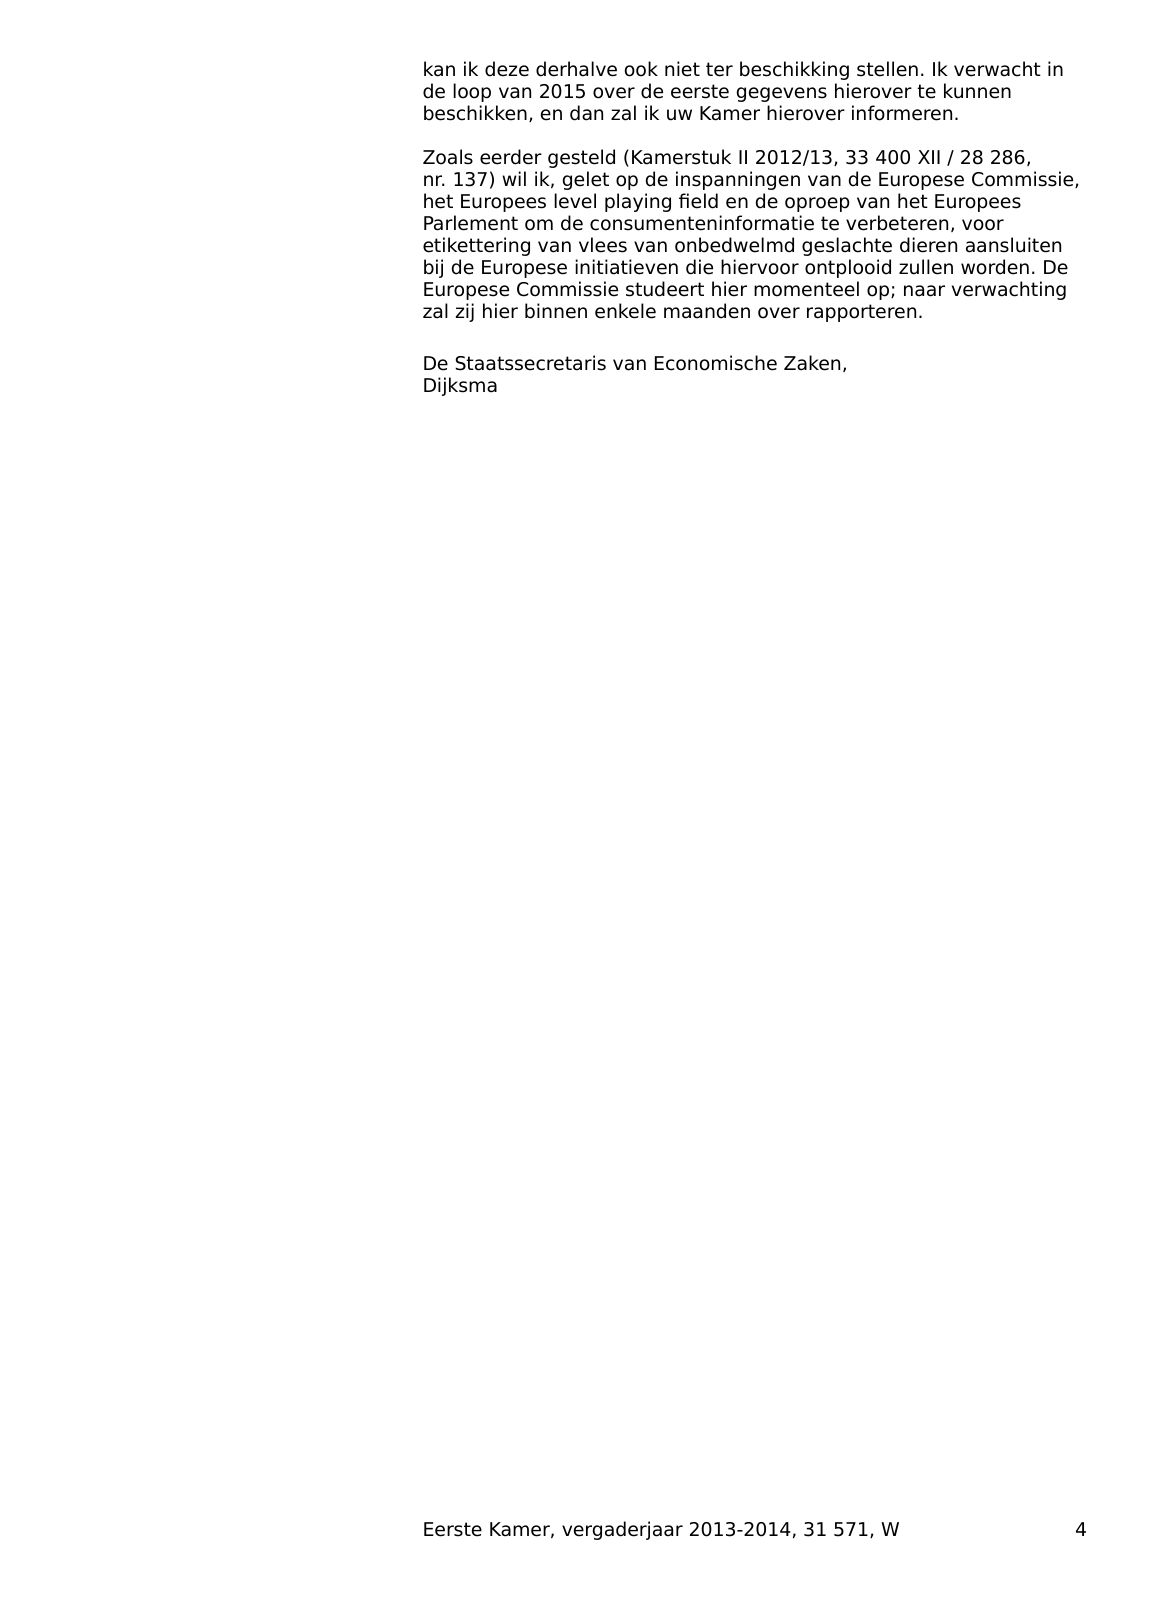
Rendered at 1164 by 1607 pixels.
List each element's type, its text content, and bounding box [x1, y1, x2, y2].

text De Staatssecretaris van Economische Zaken, Dijksma [422, 353, 1087, 397]
text kan ik deze derhalve ook niet ter beschikking stellen. Ik verwacht in de loop van 2015 over de eerste gegevens hierover te kunnen beschikken, en dan zal ik uw Kamer hierover informeren. [422, 59, 1087, 125]
text Zoals eerder gesteld (Kamerstuk II 2012/13, 33 400 XII / 28 286, nr. 137) wil ik, gelet op de inspanningen van de Europese Commissie, het Europees level playing field en de oproep van het Europees Parlement om de consumenteninformatie te verbeteren, voor etikettering van vlees van onbedwelmd geslachte dieren aansluiten bij de Europese initiatieven die hiervoor ontplooid zullen worden. De Europese Commissie studeert hier momenteel op; naar verwachting zal zij hier binnen enkele maanden over rapporteren. [422, 147, 1087, 323]
